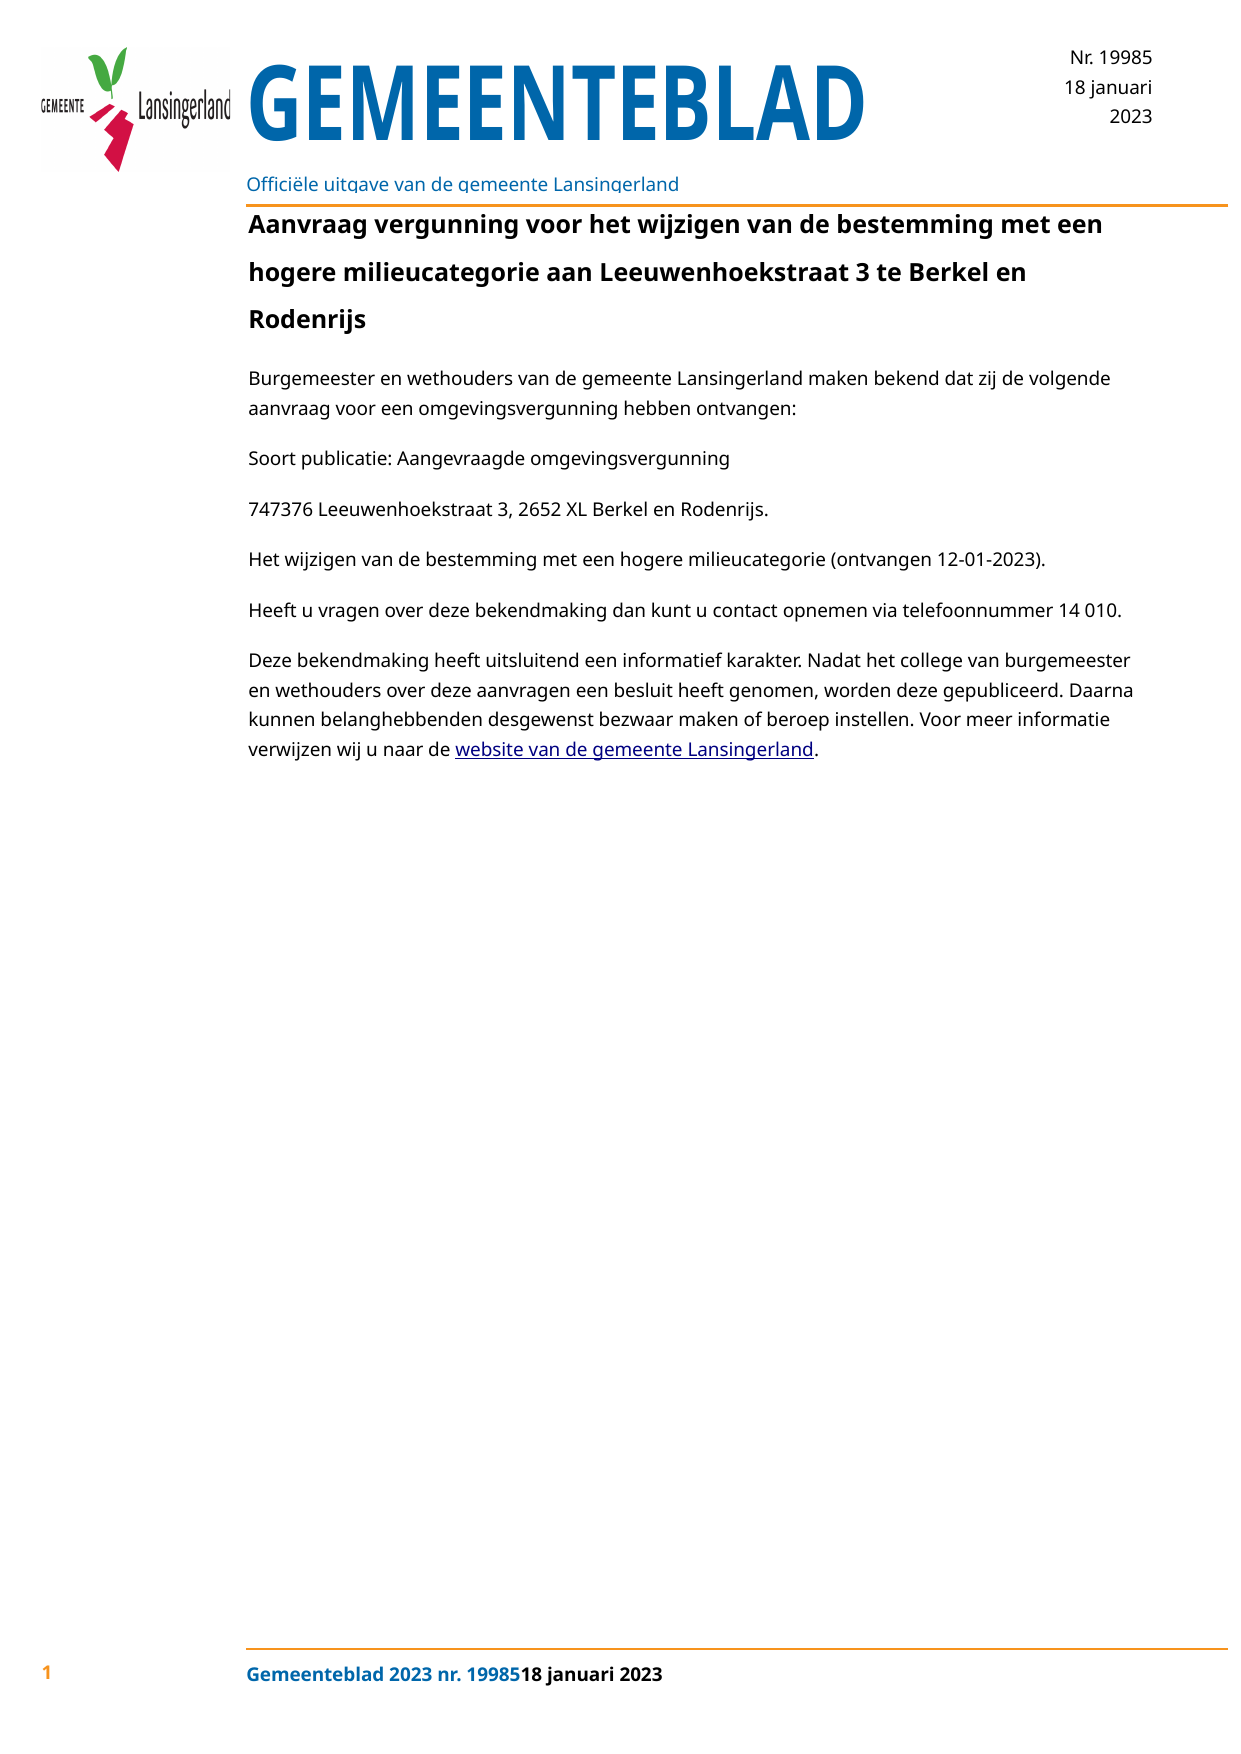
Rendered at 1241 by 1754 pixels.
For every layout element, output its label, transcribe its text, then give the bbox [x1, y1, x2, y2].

text Soort publicatie: Aangevraagde omgevingsvergunning [248, 446, 1152, 471]
text Het wijzigen van de bestemming met een hogere milieucategorie (ontvangen 12-01-2023). [248, 546, 1152, 572]
text Deze bekendmaking heeft uitsluitend een informatief karakter. Nadat het college van burgemeester en wethouders over deze aanvragen een besluit heeft genomen, worden deze gepubliceerd. Daarna kunnen belanghebbenden desgewenst bezwaar maken of beroep instellen. Voor meer informatie verwijzen wij u naar de website van de gemeente Lansingerland. [248, 647, 1152, 762]
picture [41, 47, 231, 172]
text Burgemeester en wethouders van de gemeente Lansingerland maken bekend dat zij de volgende aanvraag voor een omgevingsvergunning hebben ontvangen: [248, 366, 1152, 421]
text Aanvraag vergunning voor het wijzigen van de bestemming met een hogere milieucategorie aan Leeuwenhoekstraat 3 te Berkel en Rodenrijs [248, 207, 1152, 336]
text 747376 Leeuwenhoekstraat 3, 2652 XL Berkel en Rodenrijs. [248, 496, 1152, 522]
text Heeft u vragen over deze bekendmaking dan kunt u contact opnemen via telefoonnummer 14 010. [248, 597, 1152, 622]
